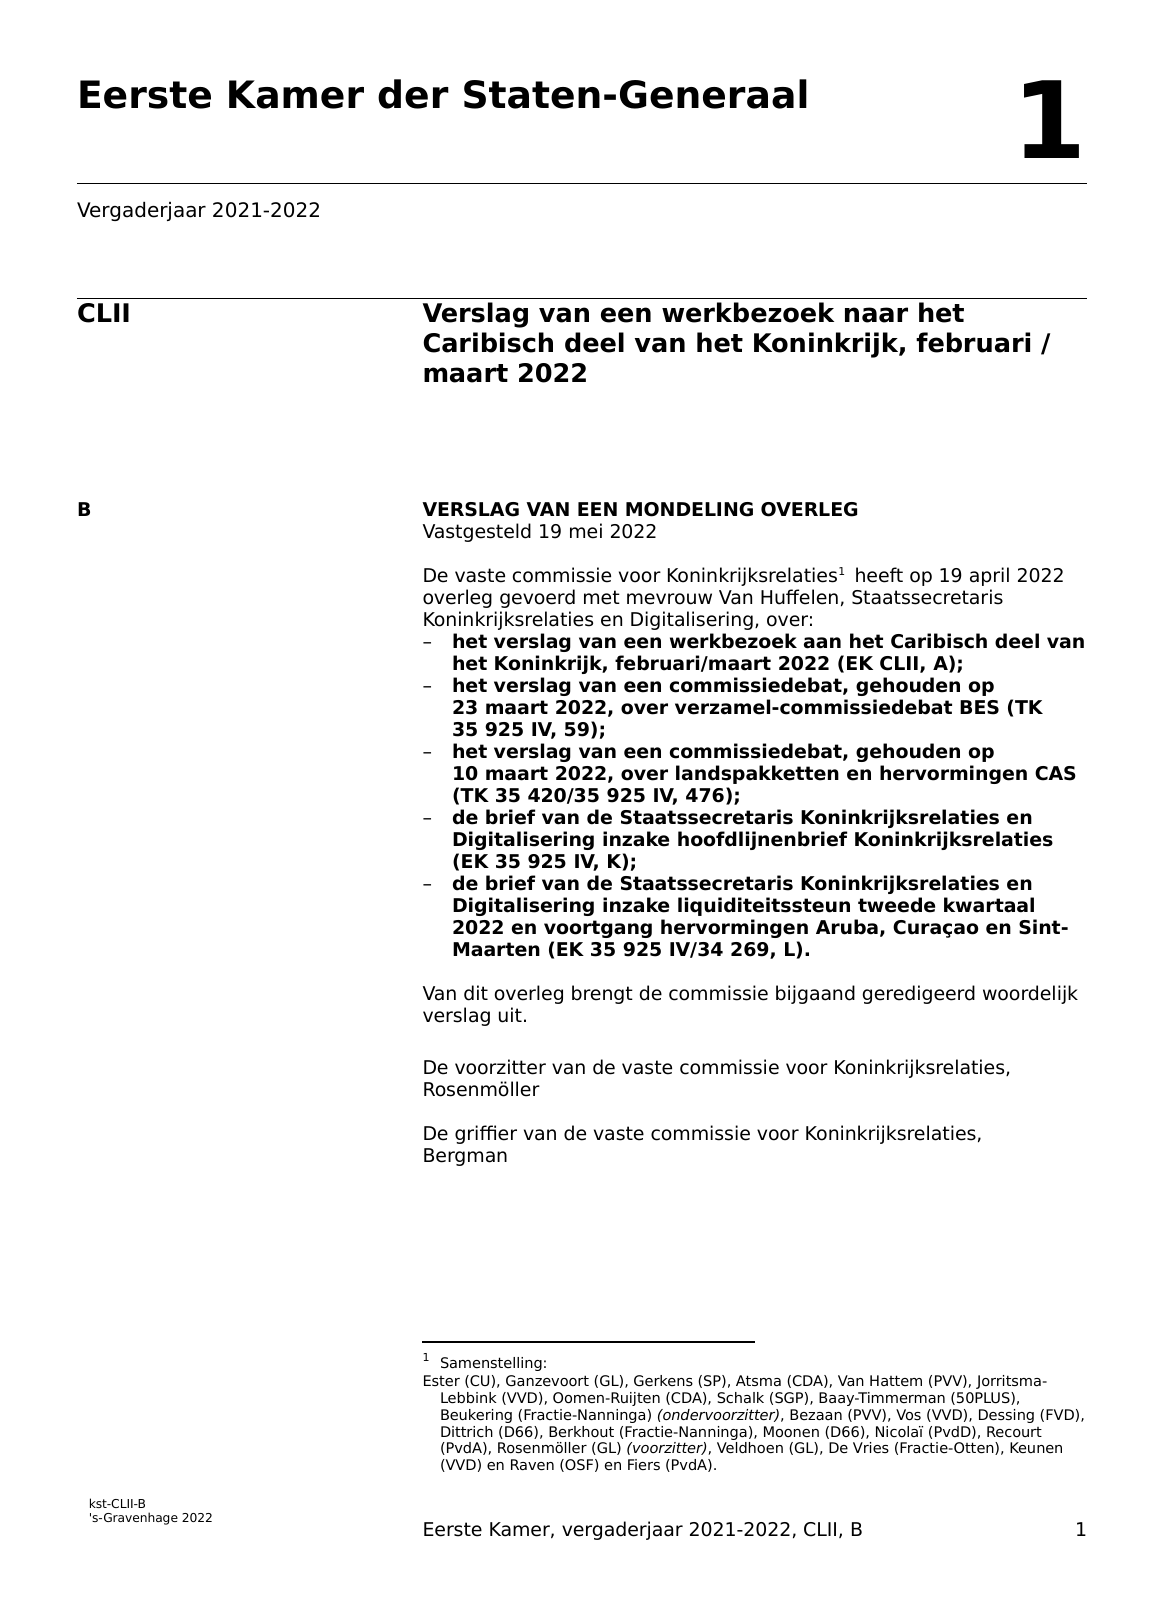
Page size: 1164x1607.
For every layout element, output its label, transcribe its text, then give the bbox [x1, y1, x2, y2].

table_header Eerste Kamer der Staten-Generaal [77, 59, 886, 183]
text Van dit overleg brengt de commissie bijgaand geredigeerd woordelijk verslag uit. [422, 983, 1087, 1027]
subtitle CLII Verslag van een werkbezoek naar het Caribisch deel van het Koninkrijk, februari / maart 2022 [77, 299, 1087, 388]
text De griffier van de vaste commissie voor Koninkrijksrelaties, Bergman [422, 1123, 1087, 1167]
text Samenstelling: [422, 1351, 1087, 1373]
text 's-Gravenhage 2022 [88, 1511, 323, 1525]
table_header 1 [886, 59, 1087, 183]
text – de brief van de Staatssecretaris Koninkrijksrelaties en Digitalisering inzake hoofdlijnenbrief Koninkrijksrelaties (EK 35 925 IV, K); [422, 807, 1087, 873]
text De voorzitter van de vaste commissie voor Koninkrijksrelaties, Rosenmöller [422, 1057, 1087, 1101]
text – de brief van de Staatssecretaris Koninkrijksrelaties en Digitalisering inzake liquiditeitssteun tweede kwartaal 2022 en voortgang hervormingen Aruba, Curaçao en Sint-Maarten (EK 35 925 IV/34 269, L). [422, 873, 1087, 961]
text – het verslag van een commissiedebat, gehouden op 10 maart 2022, over landspakketten en hervormingen CAS (TK 35 420/35 925 IV, 476); [422, 741, 1087, 807]
text Vastgesteld 19 mei 2022 [422, 521, 1087, 543]
table_cell Vergaderjaar 2021-2022 [77, 184, 1087, 298]
text De vaste commissie voor Koninkrijksrelaties heeft op 19 april 2022 overleg gevoerd met mevrouw Van Huffelen, Staatssecretaris Koninkrijksrelaties en Digitalisering, over: [422, 565, 1087, 631]
subtitle B VERSLAG VAN EEN MONDELING OVERLEG [77, 499, 1087, 521]
text Ester (CU), Ganzevoort (GL), Gerkens (SP), Atsma (CDA), Van Hattem (PVV), Jorritsma-Lebbink (VVD), Oomen-Ruijten (CDA), Schalk (SGP), Baay-Timmerman (50PLUS), Beukering (Fractie-Nanninga) (ondervoorzitter), Bezaan (PVV), Vos (VVD), Dessing (FVD), Dittrich (D66), Berkhout (Fractie-Nanninga), Moonen (D66), Nicolaï (PvdD), Recourt (PvdA), Rosenmöller (GL) (voorzitter), Veldhoen (GL), De Vries (Fractie-Otten), Keunen (VVD) en Raven (OSF) en Fiers (PvdA). [422, 1373, 1087, 1474]
text kst-CLII-B [88, 1497, 323, 1511]
text – het verslag van een werkbezoek aan het Caribisch deel van het Koninkrijk, februari/maart 2022 (EK CLII, A); [422, 631, 1087, 675]
text – het verslag van een commissiedebat, gehouden op 23 maart 2022, over verzamel-commissiedebat BES (TK 35 925 IV, 59); [422, 675, 1087, 741]
